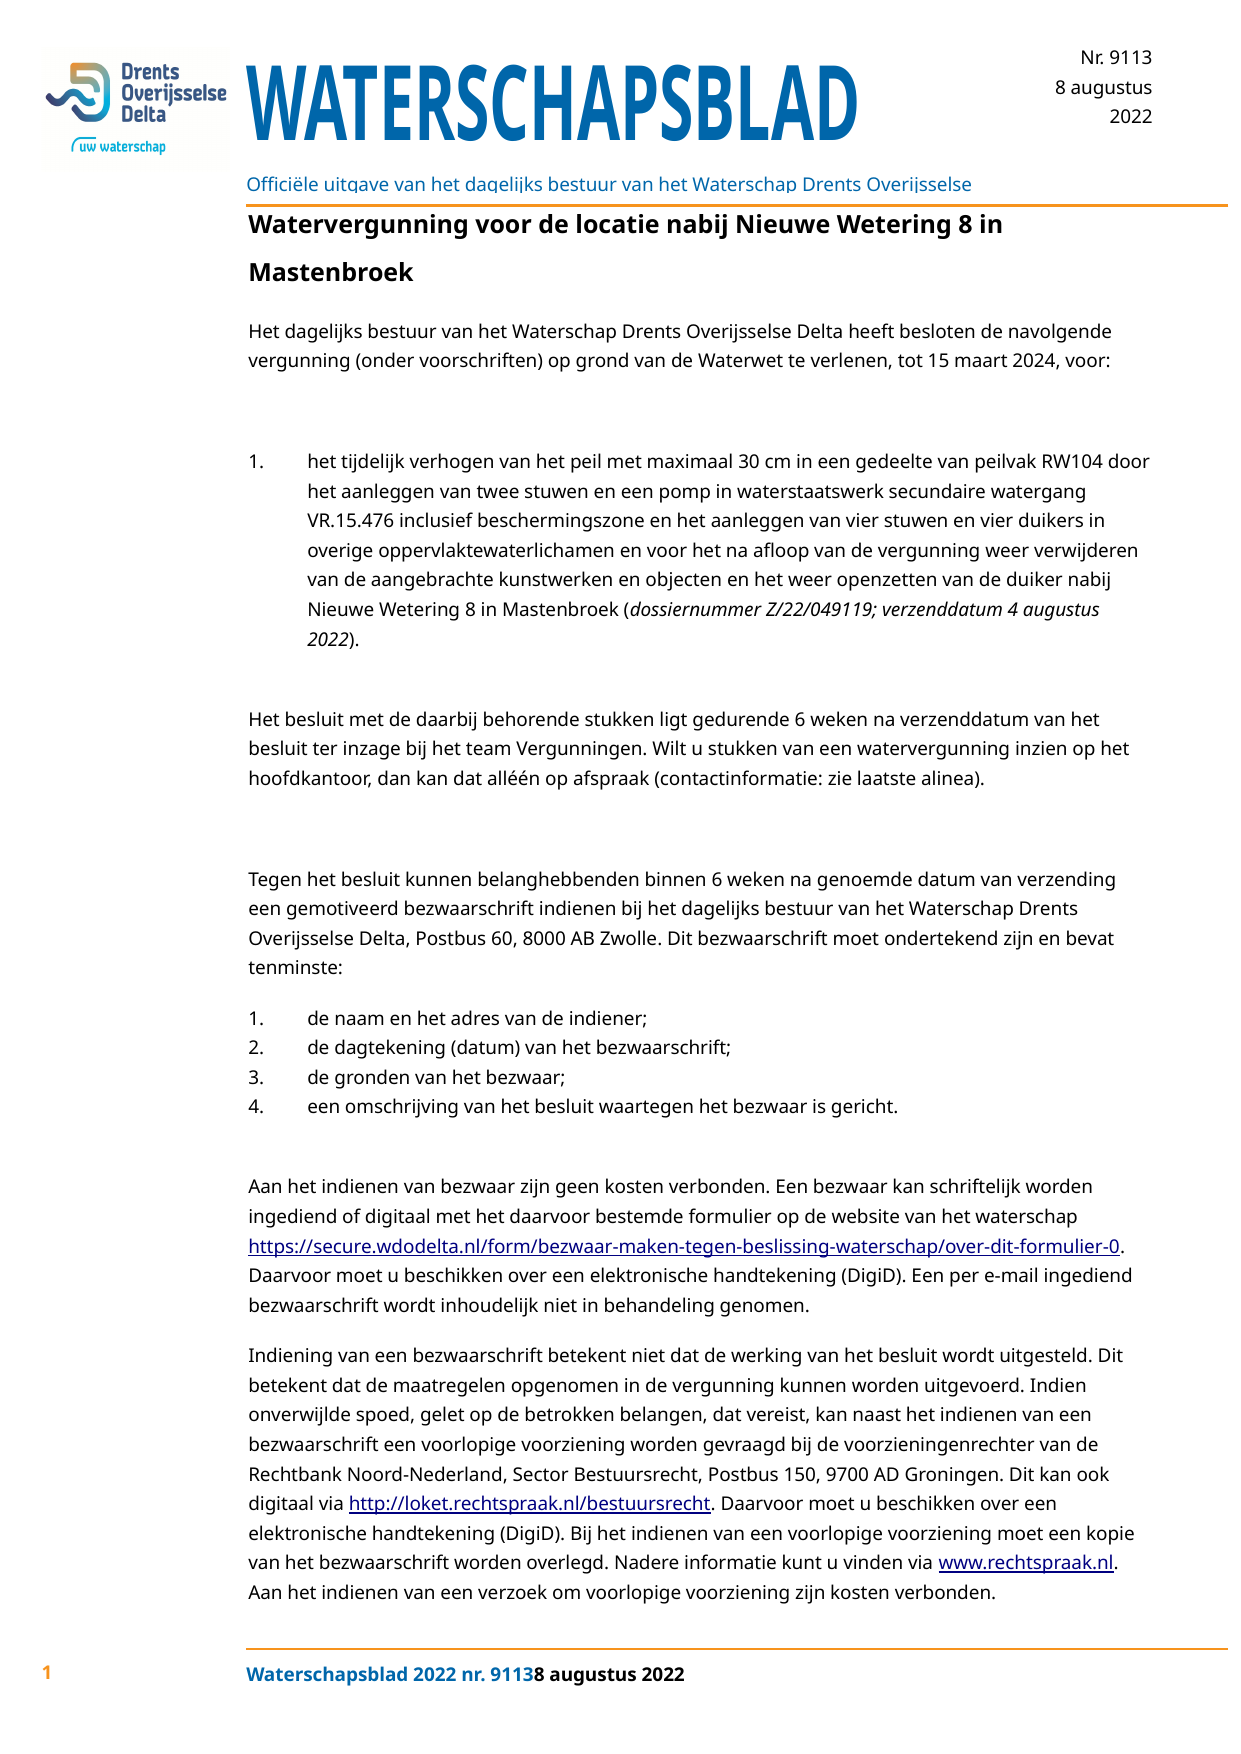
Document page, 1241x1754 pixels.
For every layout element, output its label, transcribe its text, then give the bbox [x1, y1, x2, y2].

text Aan het indienen van bezwaar zijn geen kosten verbonden. Een bezwaar kan schriftelijk worden ingediend of digitaal met het daarvoor bestemde formulier op de website van het waterschap https://secure.wdodelta.nl/form/bezwaar-maken-tegen-beslissing-waterschap/over-dit-formulier-0. Daarvoor moet u beschikken over een elektronische handtekening (DigiD). Een per e-mail ingediend bezwaarschrift wordt inhoudelijk niet in behandeling genomen. [248, 1174, 1152, 1318]
text Watervergunning voor de locatie nabij Nieuwe Wetering 8 in Mastenbroek [248, 207, 1152, 288]
text Indiening van een bezwaarschrift betekent niet dat de werking van het besluit wordt uitgesteld. Dit betekent dat de maatregelen opgenomen in de vergunning kunnen worden uitgevoerd. Indien onverwijlde spoed, gelet op de betrokken belangen, dat vereist, kan naast het indienen van een bezwaarschrift een voorlopige voorziening worden gevraagd bij de voorzieningenrechter van de Rechtbank Noord-Nederland, Sector Bestuursrecht, Postbus 150, 9700 AD Groningen. Dit kan ook digitaal via http://loket.rechtspraak.nl/bestuursrecht. Daarvoor moet u beschikken over een elektronische handtekening (DigiD). Bij het indienen van een voorlopige voorziening moet een kopie van het bezwaarschrift worden overlegd. Nadere informatie kunt u vinden via www.rechtspraak.nl. Aan het indienen van een verzoek om voorlopige voorziening zijn kosten verbonden. [248, 1342, 1152, 1605]
list de naam en het adres van de indiener; [248, 1005, 1152, 1031]
text Tegen het besluit kunnen belanghebbenden binnen 6 weken na genoemde datum van verzending een gemotiveerd bezwaarschrift indienen bij het dagelijks bestuur van het Waterschap Drents Overijsselse Delta, Postbus 60, 8000 AB Zwolle. Dit bezwaarschrift moet ondertekend zijn en bevat tenminste: [248, 866, 1152, 980]
text Het besluit met de daarbij behorende stukken ligt gedurende 6 weken na verzenddatum van het besluit ter inzage bij het team Vergunningen. Wilt u stukken van een watervergunning inzien op het hoofdkantoor, dan kan dat alléén op afspraak (contactinformatie: zie laatste alinea). [248, 706, 1152, 791]
list de gronden van het bezwaar; [248, 1064, 1152, 1090]
list de dagtekening (datum) van het bezwaarschrift; [248, 1034, 1152, 1060]
picture [41, 47, 231, 172]
list een omschrijving van het besluit waartegen het bezwaar is gericht. [248, 1094, 1152, 1119]
text Het dagelijks bestuur van het Waterschap Drents Overijsselse Delta heeft besloten de navolgende vergunning (onder voorschriften) op grond van de Waterwet te verlenen, tot 15 maart 2024, voor: [248, 318, 1152, 373]
list het tijdelijk verhogen van het peil met maximaal 30 cm in een gedeelte van peilvak RW104 door het aanleggen van twee stuwen en een pomp in waterstaatswerk secundaire watergang VR.15.476 inclusief beschermingszone en het aanleggen van vier stuwen en vier duikers in overige oppervlaktewaterlichamen en voor het na afloop van de vergunning weer verwijderen van de aangebrachte kunstwerken en objecten en het weer openzetten van de duiker nabij Nieuwe Wetering 8 in Mastenbroek (dossiernummer Z/22/049119; verzenddatum 4 augustus 2022). [248, 448, 1152, 652]
